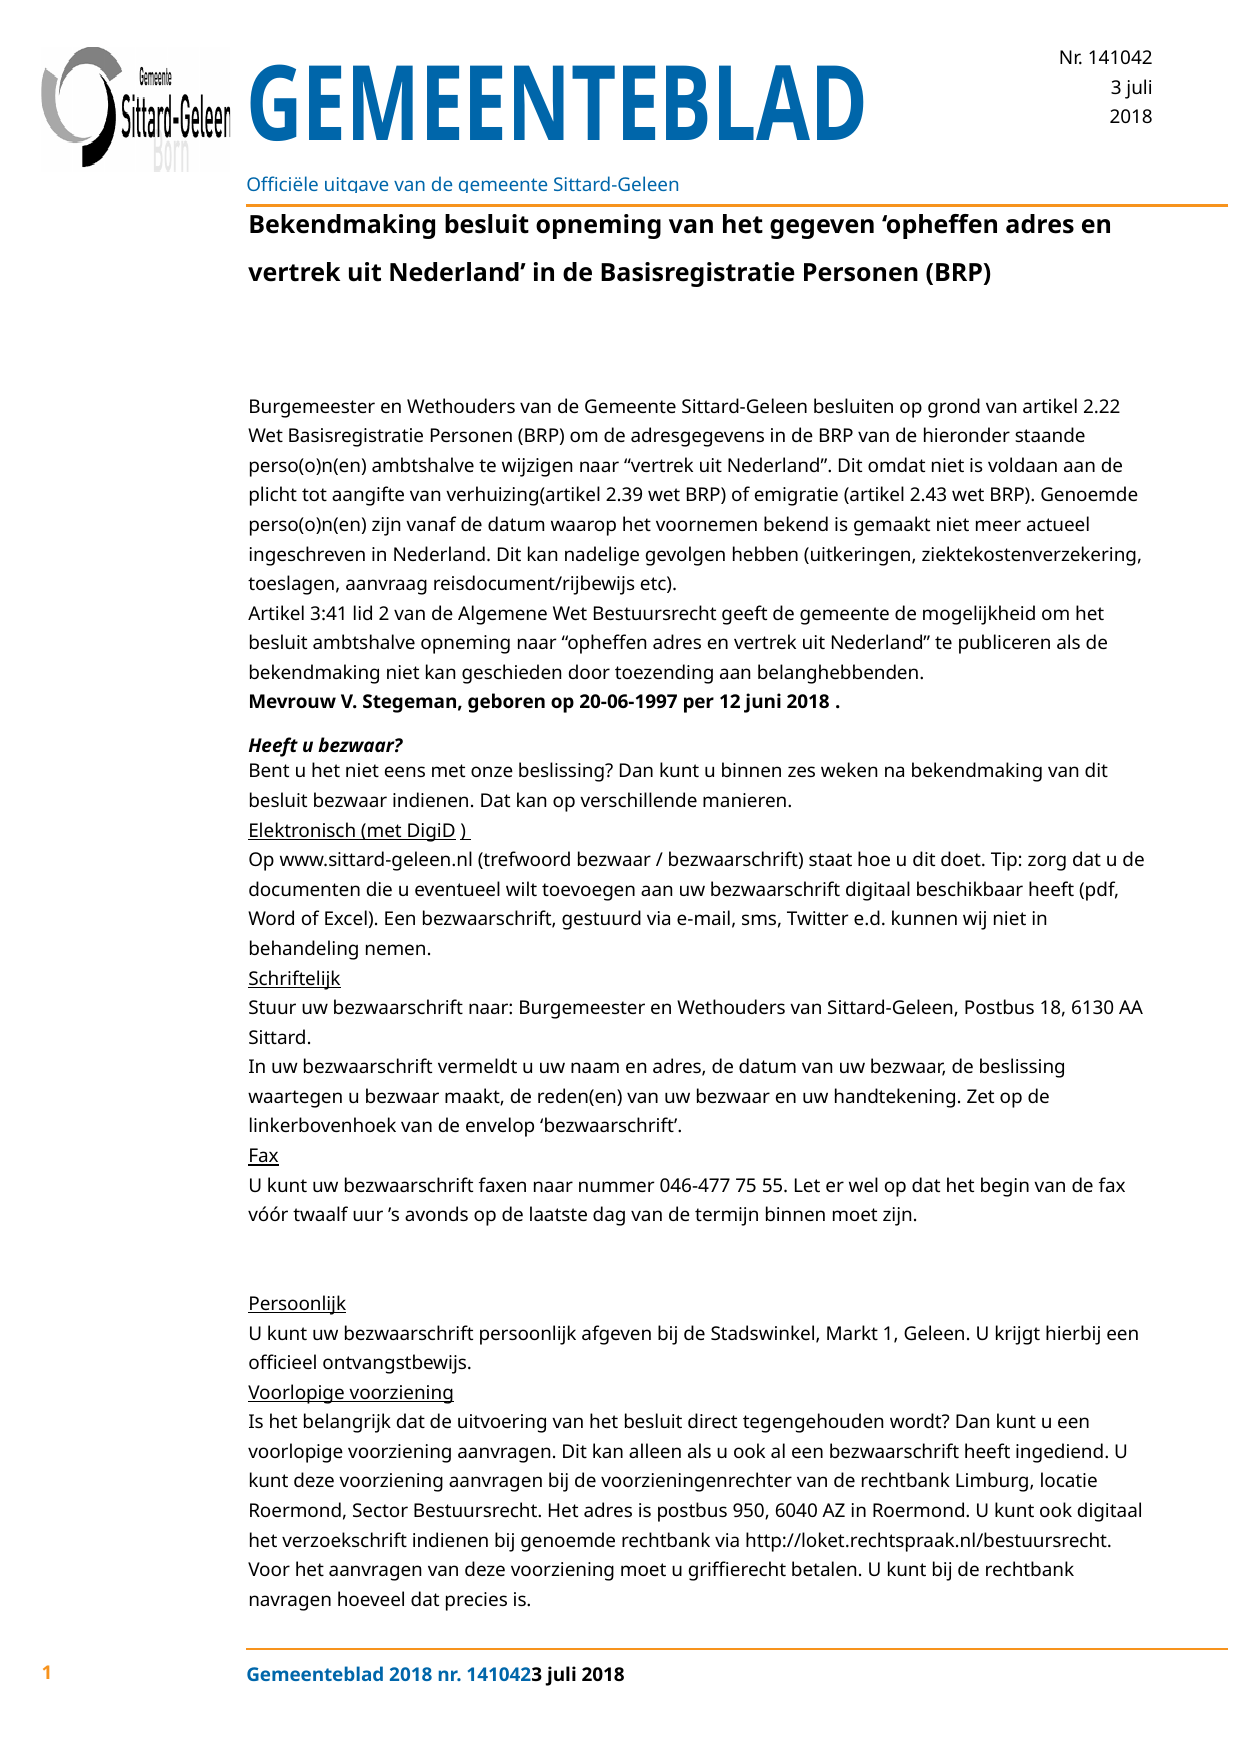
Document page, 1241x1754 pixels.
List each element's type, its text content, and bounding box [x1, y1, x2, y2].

text Elektronisch (met DigiD ) [248, 817, 1152, 842]
text Fax [248, 1142, 1152, 1168]
picture [41, 47, 231, 172]
text U kunt uw bezwaarschrift persoonlijk afgeven bij de Stadswinkel, Markt 1, Geleen. U krijgt hierbij een officieel ontvangstbewijs. [248, 1320, 1152, 1375]
text U kunt uw bezwaarschrift faxen naar nummer 046-477 75 55. Let er wel op dat het begin van de fax vóór twaalf uur ’s avonds op de laatste dag van de termijn binnen moet zijn. [248, 1172, 1152, 1227]
text Bent u het niet eens met onze beslissing? Dan kunt u binnen zes weken na bekendmaking van dit besluit bezwaar indienen. Dat kan op verschillende manieren. [248, 758, 1152, 813]
text Burgemeester en Wethouders van de Gemeente Sittard-Geleen besluiten op grond van artikel 2.22 Wet Basisregistratie Personen (BRP) om de adresgegevens in de BRP van de hieronder staande perso(o)n(en) ambtshalve te wijzigen naar “vertrek uit Nederland”. Dit omdat niet is voldaan aan de plicht tot aangifte van verhuizing(artikel 2.39 wet BRP) of emigratie (artikel 2.43 wet BRP). Genoemde perso(o)n(en) zijn vanaf de datum waarop het voornemen bekend is gemaakt niet meer actueel ingeschreven in Nederland. Dit kan nadelige gevolgen hebben (uitkeringen, ziektekostenverzekering, toeslagen, aanvraag reisdocument/rijbewijs etc). [248, 393, 1152, 596]
text Mevrouw V. Stegeman, geboren op 20-06-1997 per 12 juni 2018 . [248, 689, 1152, 714]
text Heeft u bezwaar? [248, 732, 1152, 758]
text Persoonlijk [248, 1290, 1152, 1316]
text Stuur uw bezwaarschrift naar: Burgemeester en Wethouders van Sittard-Geleen, Postbus 18, 6130 AA Sittard. [248, 994, 1152, 1049]
text Op www.sittard-geleen.nl (trefwoord bezwaar / bezwaarschrift) staat hoe u dit doet. Tip: zorg dat u de documenten die u eventueel wilt toevoegen aan uw bezwaarschrift digitaal beschikbaar heeft (pdf, Word of Excel). Een bezwaarschrift, gestuurd via e-mail, sms, Twitter e.d. kunnen wij niet in behandeling nemen. [248, 846, 1152, 961]
text Schriftelijk [248, 965, 1152, 990]
text In uw bezwaarschrift vermeldt u uw naam en adres, de datum van uw bezwaar, de beslissing waartegen u bezwaar maakt, de reden(en) van uw bezwaar en uw handtekening. Zet op de linkerbovenhoek van de envelop ‘bezwaarschrift’. [248, 1053, 1152, 1138]
text Voorlopige voorziening [248, 1379, 1152, 1404]
text Artikel 3:41 lid 2 van de Algemene Wet Bestuursrecht geeft de gemeente de mogelijkheid om het besluit ambtshalve opneming naar “opheffen adres en vertrek uit Nederland” te publiceren als de bekendmaking niet kan geschieden door toezending aan belanghebbenden. [248, 600, 1152, 685]
text Bekendmaking besluit opneming van het gegeven ‘opheffen adres en vertrek uit Nederland’ in de Basisregistratie Personen (BRP) [248, 207, 1152, 288]
text Is het belangrijk dat de uitvoering van het besluit direct tegengehouden wordt? Dan kunt u een voorlopige voorziening aanvragen. Dit kan alleen als u ook al een bezwaarschrift heeft ingediend. U kunt deze voorziening aanvragen bij de voorzieningenrechter van de rechtbank Limburg, locatie Roermond, Sector Bestuursrecht. Het adres is postbus 950, 6040 AZ in Roermond. U kunt ook digitaal het verzoekschrift indienen bij genoemde rechtbank via http://loket.rechtspraak.nl/bestuursrecht. Voor het aanvragen van deze voorziening moet u griffierecht betalen. U kunt bij de rechtbank navragen hoeveel dat precies is. [248, 1408, 1152, 1612]
